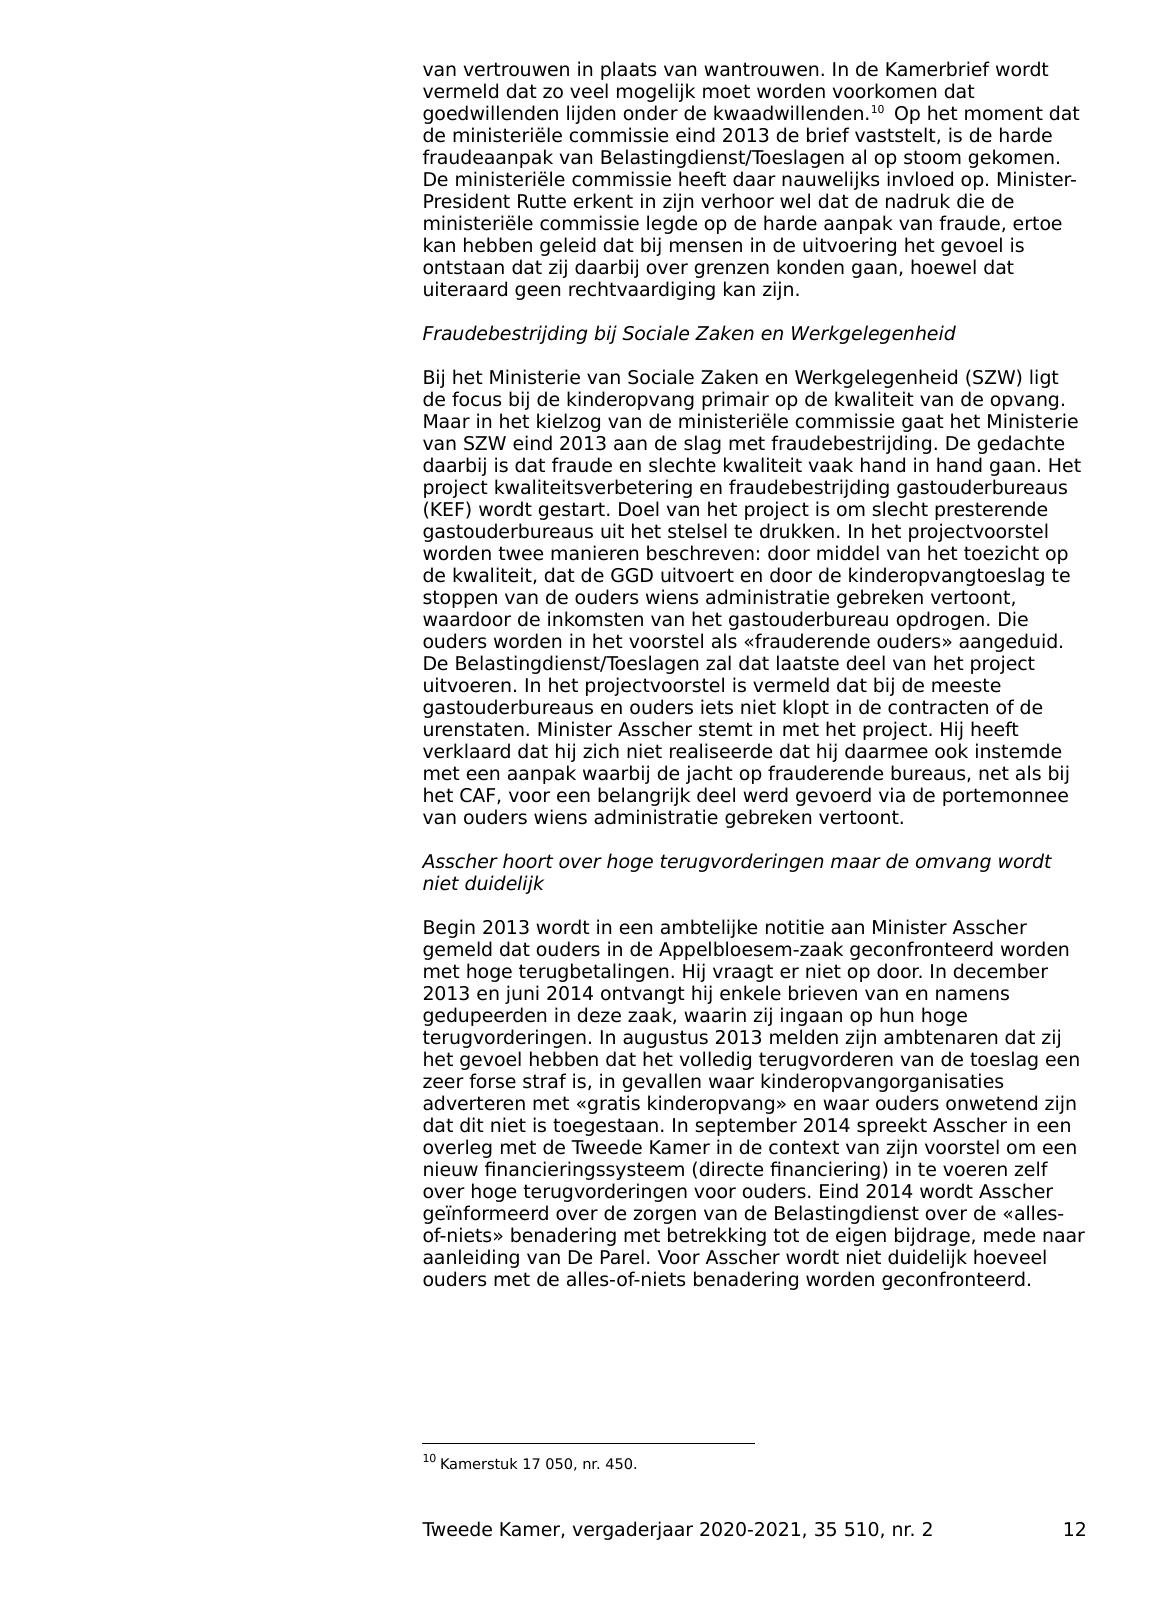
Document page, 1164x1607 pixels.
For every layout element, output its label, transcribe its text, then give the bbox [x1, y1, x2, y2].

text Begin 2013 wordt in een ambtelijke notitie aan Minister Asscher gemeld dat ouders in de Appelbloesem-zaak geconfronteerd worden met hoge terugbetalingen. Hij vraagt er niet op door. In december 2013 en juni 2014 ontvangt hij enkele brieven van en namens gedupeerden in deze zaak, waarin zij ingaan op hun hoge terugvorderingen. In augustus 2013 melden zijn ambtenaren dat zij het gevoel hebben dat het volledig terugvorderen van de toeslag een zeer forse straf is, in gevallen waar kinderopvangorganisaties adverteren met «gratis kinderopvang» en waar ouders onwetend zijn dat dit niet is toegestaan. In september 2014 spreekt Asscher in een overleg met de Tweede Kamer in de context van zijn voorstel om een nieuw financieringssysteem (directe financiering) in te voeren zelf over hoge terugvorderingen voor ouders. Eind 2014 wordt Asscher geïnformeerd over de zorgen van de Belastingdienst over de «alles-of-niets» benadering met betrekking tot de eigen bijdrage, mede naar aanleiding van De Parel. Voor Asscher wordt niet duidelijk hoeveel ouders met de alles-of-niets benadering worden geconfronteerd. [422, 917, 1087, 1291]
subtitle Asscher hoort over hoge terugvorderingen maar de omvang wordt niet duidelijk [422, 851, 1087, 895]
text Bij het Ministerie van Sociale Zaken en Werkgelegenheid (SZW) ligt de focus bij de kinderopvang primair op de kwaliteit van de opvang. Maar in het kielzog van de ministeriële commissie gaat het Ministerie van SZW eind 2013 aan de slag met fraudebestrijding. De gedachte daarbij is dat fraude en slechte kwaliteit vaak hand in hand gaan. Het project kwaliteitsverbetering en fraudebestrijding gastouderbureaus (KEF) wordt gestart. Doel van het project is om slecht presterende gastouderbureaus uit het stelsel te drukken. In het projectvoorstel worden twee manieren beschreven: door middel van het toezicht op de kwaliteit, dat de GGD uitvoert en door de kinderopvangtoeslag te stoppen van de ouders wiens administratie gebreken vertoont, waardoor de inkomsten van het gastouderbureau opdrogen. Die ouders worden in het voorstel als «frauderende ouders» aangeduid. De Belastingdienst/Toeslagen zal dat laatste deel van het project uitvoeren. In het projectvoorstel is vermeld dat bij de meeste gastouderbureaus en ouders iets niet klopt in de contracten of de urenstaten. Minister Asscher stemt in met het project. Hij heeft verklaard dat hij zich niet realiseerde dat hij daarmee ook instemde met een aanpak waarbij de jacht op frauderende bureaus, net als bij het CAF, voor een belangrijk deel werd gevoerd via de portemonnee van ouders wiens administratie gebreken vertoont. [422, 367, 1087, 829]
subtitle Fraudebestrijding bij Sociale Zaken en Werkgelegenheid [422, 323, 1087, 345]
text van vertrouwen in plaats van wantrouwen. In de Kamerbrief wordt vermeld dat zo veel mogelijk moet worden voorkomen dat goedwillenden lijden onder de kwaadwillenden. Op het moment dat de ministeriële commissie eind 2013 de brief vaststelt, is de harde fraudeaanpak van Belastingdienst/Toeslagen al op stoom gekomen. De ministeriële commissie heeft daar nauwelijks invloed op. Minister-President Rutte erkent in zijn verhoor wel dat de nadruk die de ministeriële commissie legde op de harde aanpak van fraude, ertoe kan hebben geleid dat bij mensen in de uitvoering het gevoel is ontstaan dat zij daarbij over grenzen konden gaan, hoewel dat uiteraard geen rechtvaardiging kan zijn. [422, 59, 1087, 301]
text Kamerstuk 17 050, nr. 450. [422, 1452, 1087, 1474]
